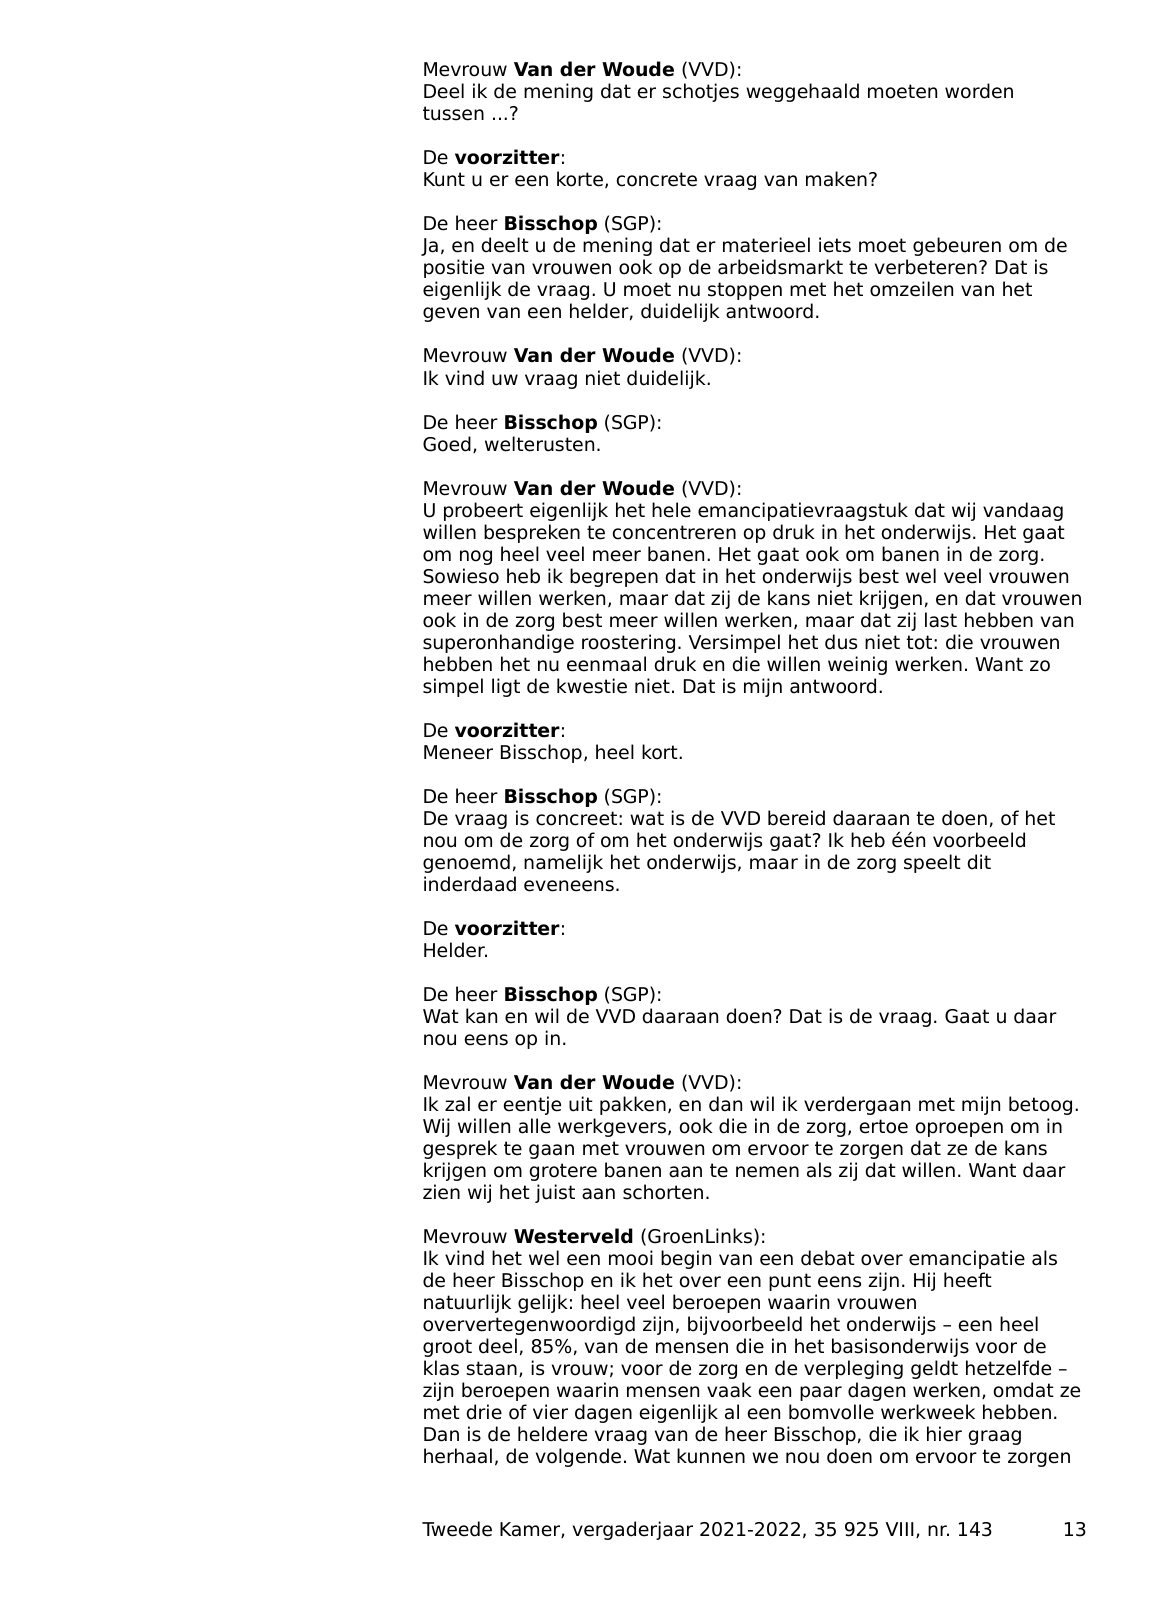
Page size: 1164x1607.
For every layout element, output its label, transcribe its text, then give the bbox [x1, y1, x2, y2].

text De voorzitter: [422, 720, 1087, 742]
text Ik vind uw vraag niet duidelijk. [422, 367, 1087, 389]
text Ik zal er eentje uit pakken, en dan wil ik verdergaan met mijn betoog. Wij willen alle werkgevers, ook die in de zorg, ertoe oproepen om in gesprek te gaan met vrouwen om ervoor te zorgen dat ze de kans krijgen om grotere banen aan te nemen als zij dat willen. Want daar zien wij het juist aan schorten. [422, 1094, 1087, 1204]
text De heer Bisschop (SGP): [422, 786, 1087, 808]
text Ik vind het wel een mooi begin van een debat over emancipatie als de heer Bisschop en ik het over een punt eens zijn. Hij heeft natuurlijk gelijk: heel veel beroepen waarin vrouwen oververtegenwoordigd zijn, bijvoorbeeld het onderwijs – een heel groot deel, 85%, van de mensen die in het basisonderwijs voor de klas staan, is vrouw; voor de zorg en de verpleging geldt hetzelfde – zijn beroepen waarin mensen vaak een paar dagen werken, omdat ze met drie of vier dagen eigenlijk al een bomvolle werkweek hebben. Dan is de heldere vraag van de heer Bisschop, die ik hier graag herhaal, de volgende. Wat kunnen we nou doen om ervoor te zorgen [422, 1248, 1087, 1468]
text Mevrouw Van der Woude (VVD): [422, 478, 1087, 500]
text De heer Bisschop (SGP): [422, 984, 1087, 1006]
text Mevrouw Westerveld (GroenLinks): [422, 1226, 1087, 1248]
text De voorzitter: [422, 918, 1087, 940]
text Ja, en deelt u de mening dat er materieel iets moet gebeuren om de positie van vrouwen ook op de arbeidsmarkt te verbeteren? Dat is eigenlijk de vraag. U moet nu stoppen met het omzeilen van het geven van een helder, duidelijk antwoord. [422, 235, 1087, 323]
text Deel ik de mening dat er schotjes weggehaald moeten worden tussen ...? [422, 81, 1087, 125]
text Mevrouw Van der Woude (VVD): [422, 345, 1087, 367]
text Kunt u er een korte, concrete vraag van maken? [422, 169, 1087, 191]
text Mevrouw Van der Woude (VVD): [422, 1072, 1087, 1094]
text Wat kan en wil de VVD daaraan doen? Dat is de vraag. Gaat u daar nou eens op in. [422, 1006, 1087, 1050]
text De vraag is concreet: wat is de VVD bereid daaraan te doen, of het nou om de zorg of om het onderwijs gaat? Ik heb één voorbeeld genoemd, namelijk het onderwijs, maar in de zorg speelt dit inderdaad eveneens. [422, 808, 1087, 896]
text Helder. [422, 940, 1087, 962]
text U probeert eigenlijk het hele emancipatievraagstuk dat wij vandaag willen bespreken te concentreren op druk in het onderwijs. Het gaat om nog heel veel meer banen. Het gaat ook om banen in de zorg. Sowieso heb ik begrepen dat in het onderwijs best wel veel vrouwen meer willen werken, maar dat zij de kans niet krijgen, en dat vrouwen ook in de zorg best meer willen werken, maar dat zij last hebben van superonhandige roostering. Versimpel het dus niet tot: die vrouwen hebben het nu eenmaal druk en die willen weinig werken. Want zo simpel ligt de kwestie niet. Dat is mijn antwoord. [422, 500, 1087, 697]
text De heer Bisschop (SGP): [422, 412, 1087, 433]
text Meneer Bisschop, heel kort. [422, 742, 1087, 764]
text De heer Bisschop (SGP): [422, 213, 1087, 235]
text De voorzitter: [422, 147, 1087, 169]
text Mevrouw Van der Woude (VVD): [422, 59, 1087, 81]
text Goed, welterusten. [422, 433, 1087, 456]
